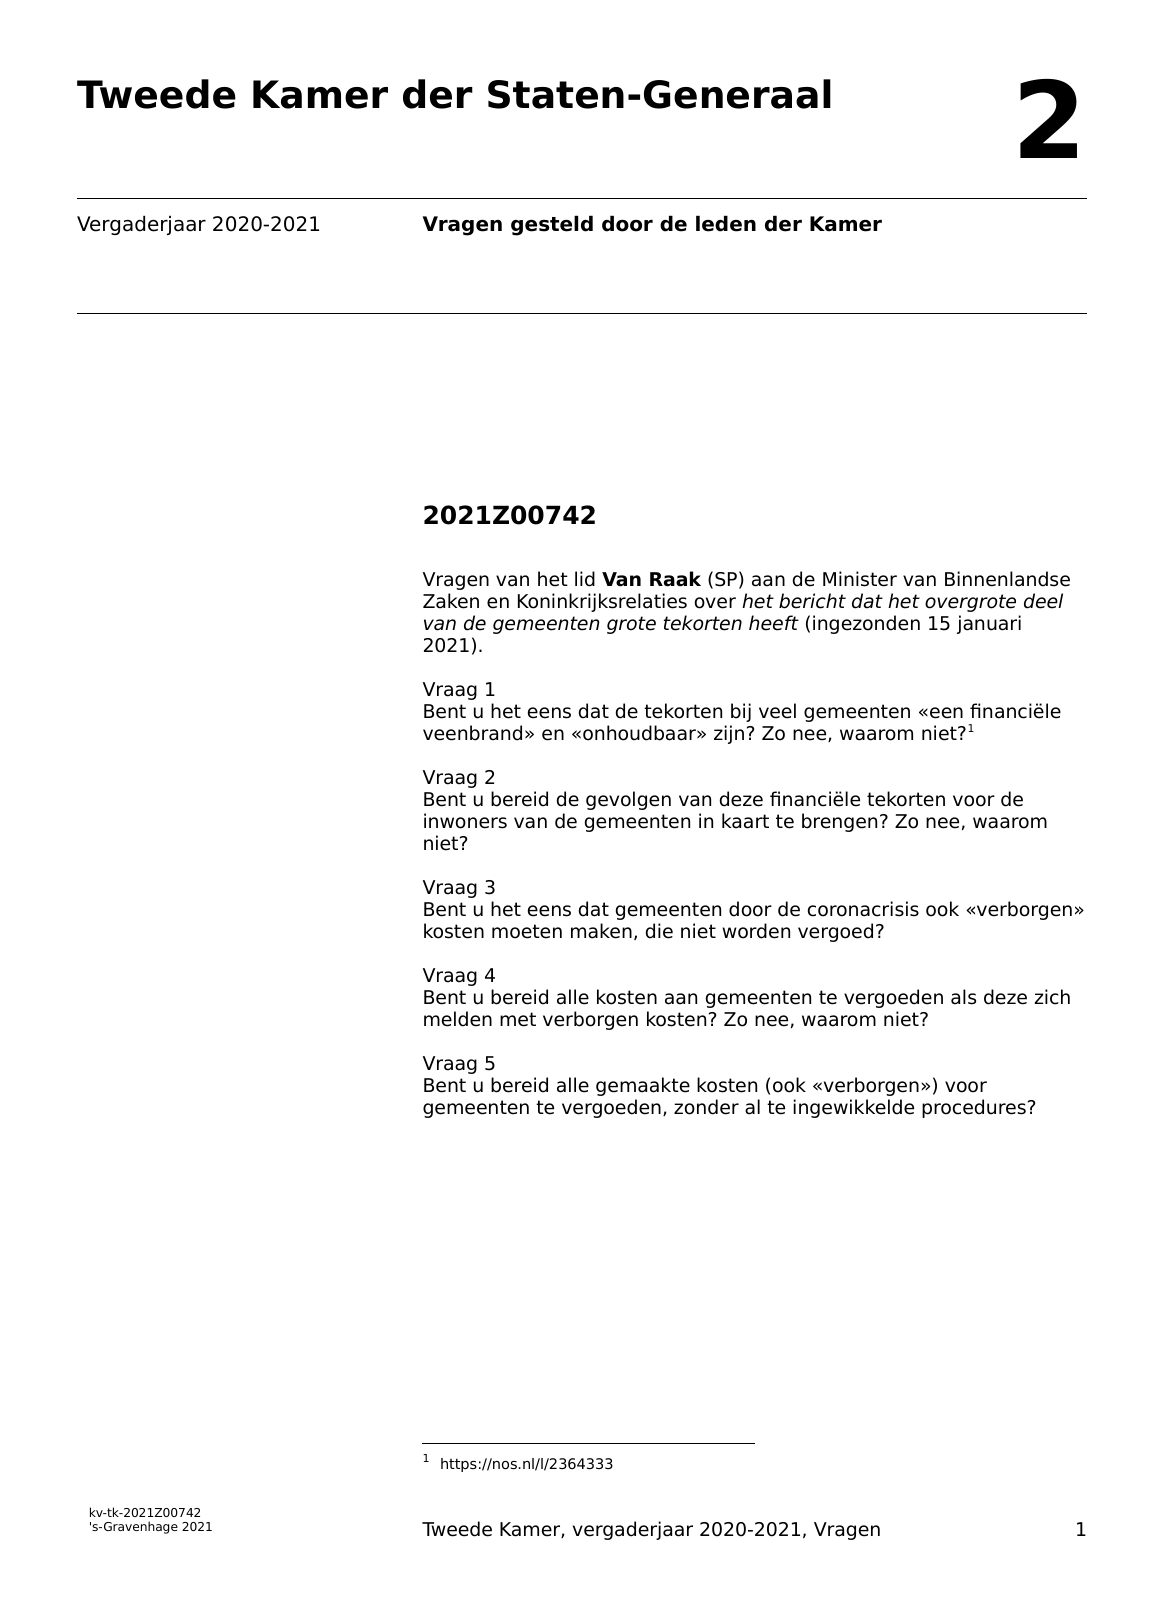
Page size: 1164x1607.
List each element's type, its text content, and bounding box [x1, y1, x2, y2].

text 2021Z00742 [422, 501, 1087, 531]
text Vraag 3 [422, 877, 1087, 899]
text kv-tk-2021Z00742 [88, 1506, 323, 1520]
text Vraag 5 [422, 1053, 1087, 1075]
text Bent u het eens dat de tekorten bij veel gemeenten «een financiële veenbrand» en «onhoudbaar» zijn? Zo nee, waarom niet? [422, 701, 1087, 745]
table_cell Vergaderjaar 2020-2021 [77, 199, 422, 313]
text Vraag 1 [422, 679, 1087, 701]
text Vraag 2 [422, 767, 1087, 789]
table_cell Vragen gesteld door de leden der Kamer [422, 199, 1087, 313]
table_header 2 [886, 59, 1087, 198]
text Bent u bereid alle kosten aan gemeenten te vergoeden als deze zich melden met verborgen kosten? Zo nee, waarom niet? [422, 987, 1087, 1031]
text Bent u bereid alle gemaakte kosten (ook «verborgen») voor gemeenten te vergoeden, zonder al te ingewikkelde procedures? [422, 1075, 1087, 1119]
text Bent u bereid de gevolgen van deze financiële tekorten voor de inwoners van de gemeenten in kaart te brengen? Zo nee, waarom niet? [422, 789, 1087, 855]
text 's-Gravenhage 2021 [88, 1520, 323, 1534]
table_header Tweede Kamer der Staten-Generaal [77, 59, 886, 198]
text Vraag 4 [422, 965, 1087, 987]
text https://nos.nl/l/2364333 [422, 1452, 1087, 1474]
text Bent u het eens dat gemeenten door de coronacrisis ook «verborgen» kosten moeten maken, die niet worden vergoed? [422, 899, 1087, 943]
text Vragen van het lid Van Raak (SP) aan de Minister van Binnenlandse Zaken en Koninkrijksrelaties over het bericht dat het overgrote deel van de gemeenten grote tekorten heeft (ingezonden 15 januari 2021). [422, 569, 1087, 657]
